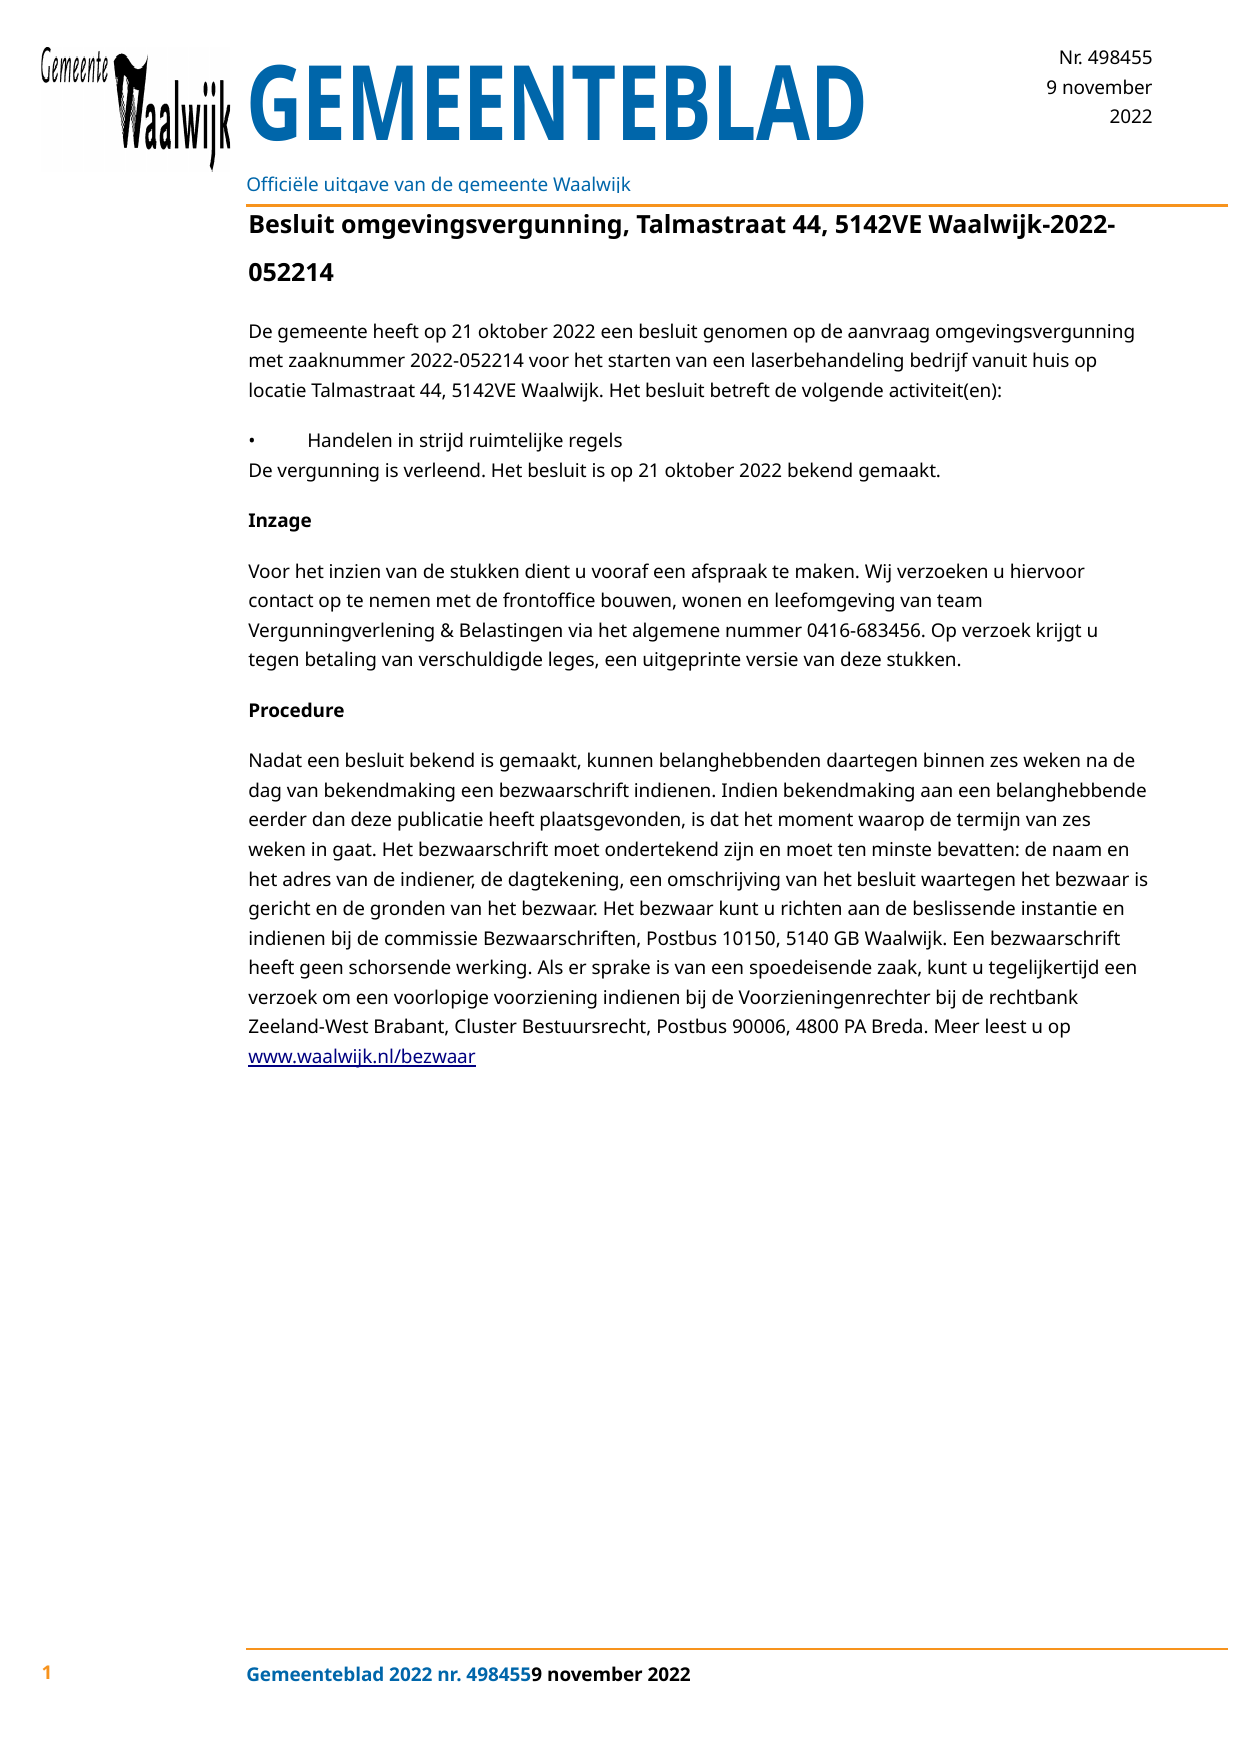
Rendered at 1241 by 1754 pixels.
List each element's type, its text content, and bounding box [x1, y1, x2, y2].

text De vergunning is verleend. Het besluit is op 21 oktober 2022 bekend gemaakt. [248, 457, 1152, 483]
text Voor het inzien van de stukken dient u vooraf een afspraak te maken. Wij verzoeken u hiervoor contact op te nemen met de frontoffice bouwen, wonen en leefomgeving van team Vergunningverlening & Belastingen via het algemene nummer 0416-683456. Op verzoek krijgt u tegen betaling van verschuldigde leges, een uitgeprinte versie van deze stukken. [248, 558, 1152, 672]
list Handelen in strijd ruimtelijke regels [248, 427, 1152, 453]
text Besluit omgevingsvergunning, Talmastraat 44, 5142VE Waalwijk-2022-052214 [248, 207, 1152, 288]
picture [41, 47, 231, 172]
text Procedure [248, 697, 1152, 723]
text De gemeente heeft op 21 oktober 2022 een besluit genomen op de aanvraag omgevingsvergunning met zaaknummer 2022-052214 voor het starten van een laserbehandeling bedrijf vanuit huis op locatie Talmastraat 44, 5142VE Waalwijk. Het besluit betreft de volgende activiteit(en): [248, 318, 1152, 403]
text Nadat een besluit bekend is gemaakt, kunnen belanghebbenden daartegen binnen zes weken na de dag van bekendmaking een bezwaarschrift indienen. Indien bekendmaking aan een belanghebbende eerder dan deze publicatie heeft plaatsgevonden, is dat het moment waarop de termijn van zes weken in gaat. Het bezwaarschrift moet ondertekend zijn en moet ten minste bevatten: de naam en het adres van de indiener, de dagtekening, een omschrijving van het besluit waartegen het bezwaar is gericht en de gronden van het bezwaar. Het bezwaar kunt u richten aan de beslissende instantie en indienen bij de commissie Bezwaarschriften, Postbus 10150, 5140 GB Waalwijk. Een bezwaarschrift heeft geen schorsende werking. Als er sprake is van een spoedeisende zaak, kunt u tegelijkertijd een verzoek om een voorlopige voorziening indienen bij de Voorzieningenrechter bij de rechtbank Zeeland-West Brabant, Cluster Bestuursrecht, Postbus 90006, 4800 PA Breda. Meer leest u op www.waalwijk.nl/bezwaar [248, 747, 1152, 1069]
text Inzage [248, 507, 1152, 533]
